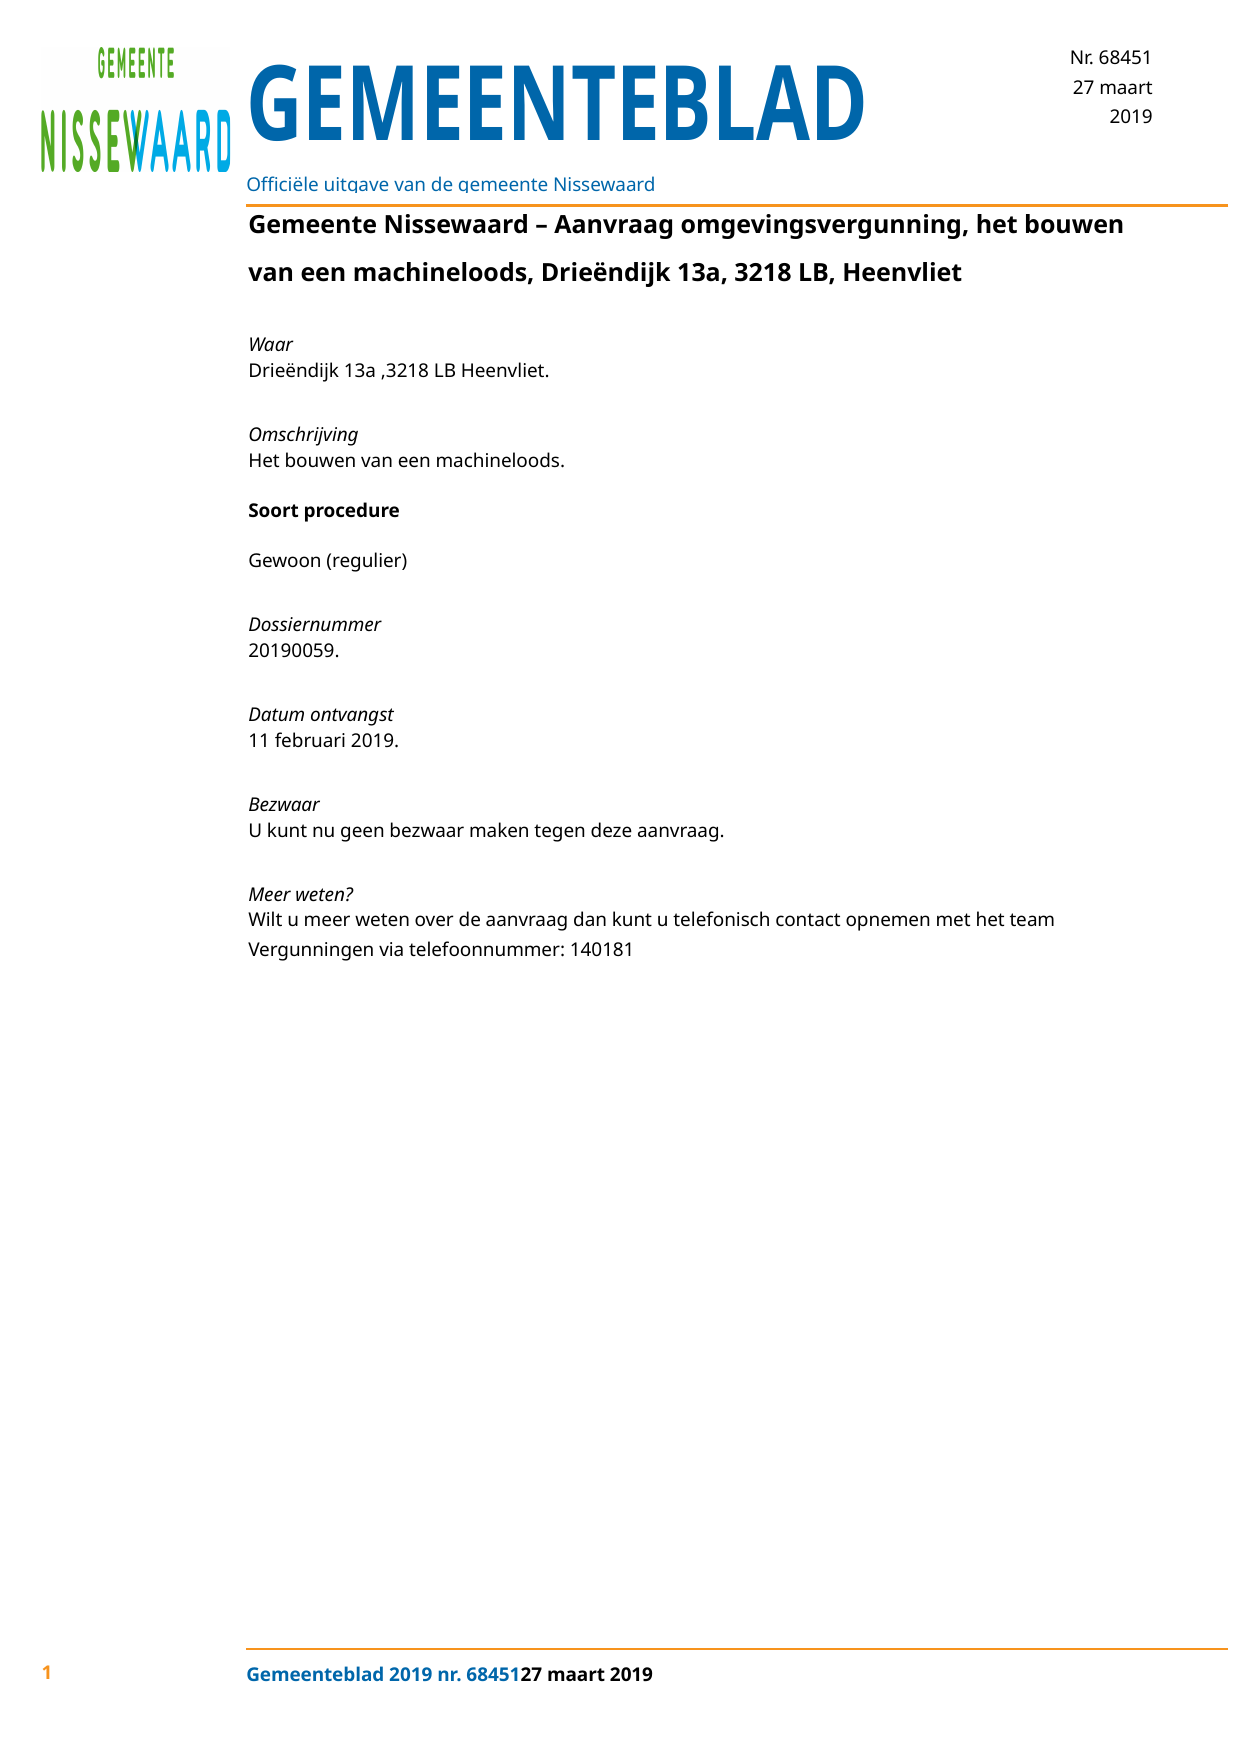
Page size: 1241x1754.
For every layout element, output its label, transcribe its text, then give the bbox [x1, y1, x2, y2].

text Datum ontvangst [248, 701, 1152, 727]
picture [222, 122, 227, 160]
text Omschrijving [248, 421, 1152, 447]
text Drieëndijk 13a ,3218 LB Heenvliet. [248, 357, 1152, 383]
text U kunt nu geen bezwaar maken tegen deze aanvraag. [248, 817, 1152, 842]
text Gewoon (regulier) [248, 548, 1152, 573]
picture [200, 151, 206, 172]
text Meer weten? [248, 881, 1152, 906]
text Waar [248, 331, 1152, 357]
text 11 februari 2019. [248, 727, 1152, 753]
text Het bouwen van een machineloods. [248, 447, 1152, 473]
text Bezwaar [248, 791, 1152, 817]
text Dossiernummer [248, 612, 1152, 637]
text Gemeente Nissewaard – Aanvraag omgevingsvergunning, het bouwen van een machineloods, Drieëndijk 13a, 3218 LB, Heenvliet [248, 207, 1152, 288]
picture [176, 157, 187, 172]
text 20190059. [248, 637, 1152, 663]
text Wilt u meer weten over de aanvraag dan kunt u telefonisch contact opnemen met het team Vergunningen via telefoonnummer: 140181 [248, 906, 1152, 962]
text Soort procedure [248, 497, 1152, 523]
picture [201, 122, 206, 138]
picture [154, 157, 165, 172]
picture [41, 47, 231, 172]
